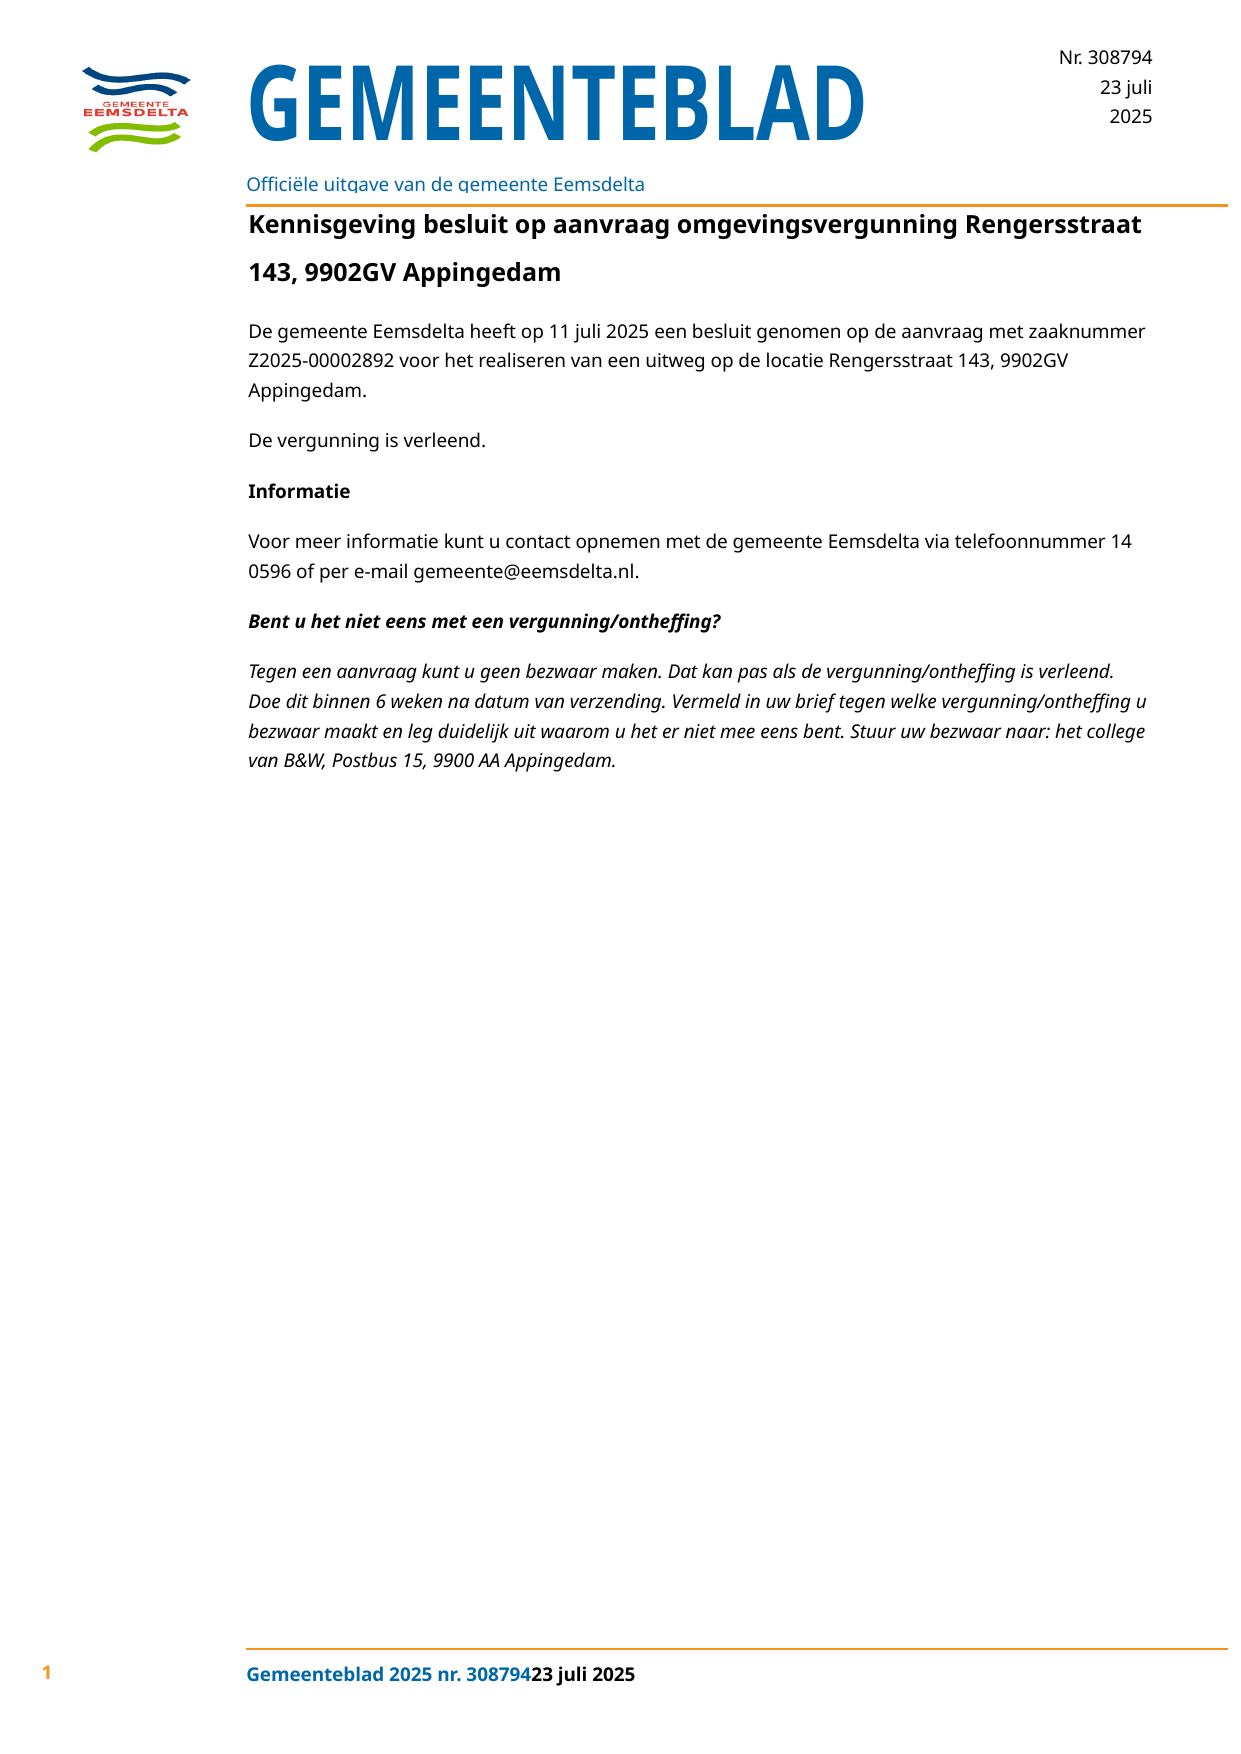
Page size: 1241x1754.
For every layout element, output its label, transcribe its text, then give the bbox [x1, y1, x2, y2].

picture [41, 47, 231, 172]
text Informatie [248, 478, 1152, 504]
text Tegen een aanvraag kunt u geen bezwaar maken. Dat kan pas als de vergunning/ontheffing is verleend. Doe dit binnen 6 weken na datum van verzending. Vermeld in uw brief tegen welke vergunning/ontheffing u bezwaar maakt en leg duidelijk uit waarom u het er niet mee eens bent. Stuur uw bezwaar naar: het college van B&W, Postbus 15, 9900 AA Appingedam. [248, 659, 1152, 773]
text De vergunning is verleend. [248, 427, 1152, 453]
text De gemeente Eemsdelta heeft op 11 juli 2025 een besluit genomen op de aanvraag met zaaknummer Z2025-00002892 voor het realiseren van een uitweg op de locatie Rengersstraat 143, 9902GV Appingedam. [248, 318, 1152, 403]
text Bent u het niet eens met een vergunning/ontheffing? [248, 608, 1152, 634]
text Kennisgeving besluit op aanvraag omgevingsvergunning Rengersstraat 143, 9902GV Appingedam [248, 207, 1152, 288]
text Voor meer informatie kunt u contact opnemen met de gemeente Eemsdelta via telefoonnummer 14 0596 of per e-mail gemeente@eemsdelta.nl. [248, 528, 1152, 584]
